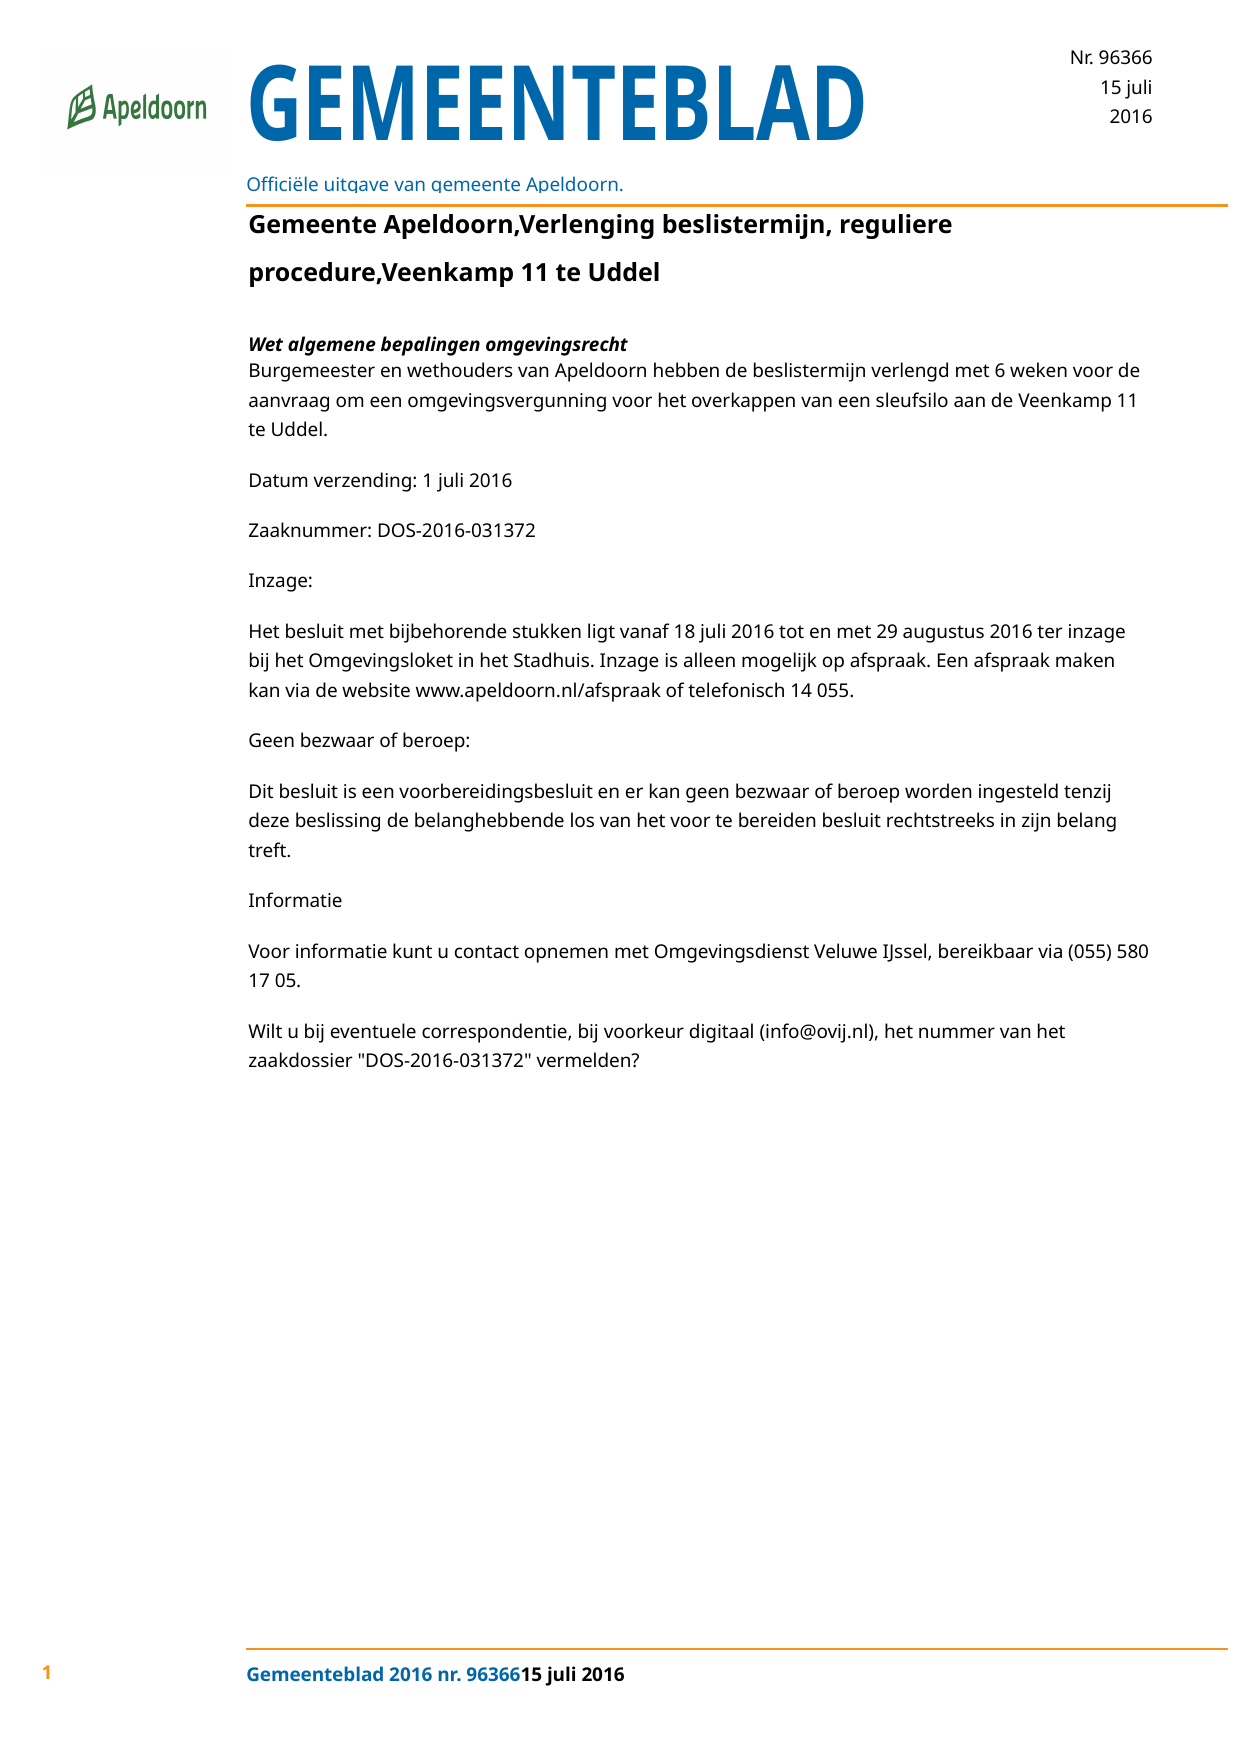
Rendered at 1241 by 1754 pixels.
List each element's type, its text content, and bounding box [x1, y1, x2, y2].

text Informatie [248, 888, 1152, 913]
text Het besluit met bijbehorende stukken ligt vanaf 18 juli 2016 tot en met 29 augustus 2016 ter inzage bij het Omgevingsloket in het Stadhuis. Inzage is alleen mogelijk op afspraak. Een afspraak maken kan via de website www.apeldoorn.nl/afspraak of telefonisch 14 055. [248, 618, 1152, 703]
text Wet algemene bepalingen omgevingsrecht [248, 331, 1152, 357]
text Wilt u bij eventuele correspondentie, bij voorkeur digitaal (info@ovij.nl), het nummer van het zaakdossier "DOS-2016-031372" vermelden? [248, 1018, 1152, 1073]
text Inzage: [248, 568, 1152, 593]
picture [41, 47, 231, 172]
text Datum verzending: 1 juli 2016 [248, 467, 1152, 492]
text Gemeente Apeldoorn,Verlenging beslistermijn, reguliere procedure,Veenkamp 11 te Uddel [248, 207, 1152, 288]
text Burgemeester en wethouders van Apeldoorn hebben de beslistermijn verlengd met 6 weken voor de aanvraag om een omgevingsvergunning voor het overkappen van een sleufsilo aan de Veenkamp 11 te Uddel. [248, 357, 1152, 442]
text Zaaknummer: DOS-2016-031372 [248, 517, 1152, 543]
text Geen bezwaar of beroep: [248, 728, 1152, 753]
text Voor informatie kunt u contact opnemen met Omgevingsdienst Veluwe IJssel, bereikbaar via (055) 580 17 05. [248, 938, 1152, 993]
text Dit besluit is een voorbereidingsbesluit en er kan geen bezwaar of beroep worden ingesteld tenzij deze beslissing de belanghebbende los van het voor te bereiden besluit rechtstreeks in zijn belang treft. [248, 778, 1152, 863]
